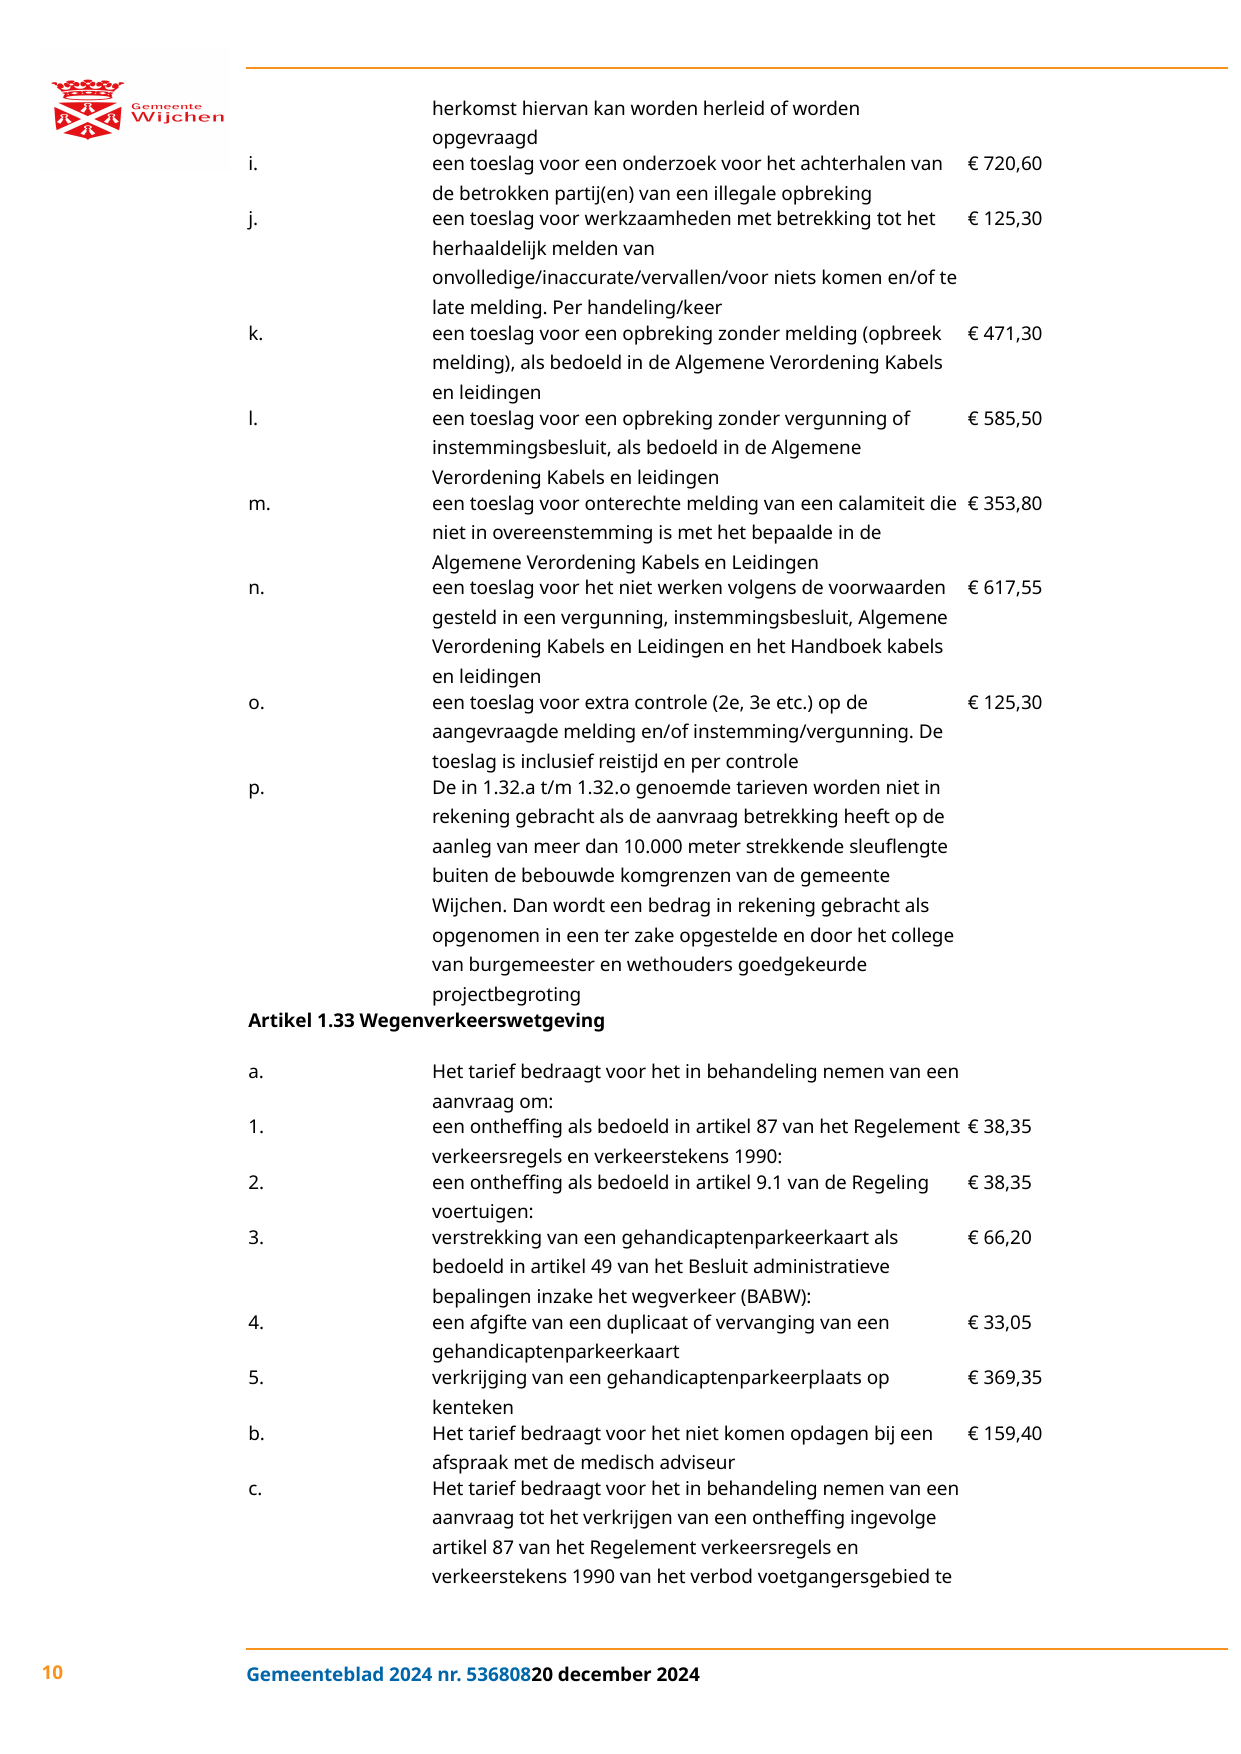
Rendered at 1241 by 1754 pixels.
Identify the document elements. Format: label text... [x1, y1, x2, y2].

table_cell € 159,40 [968, 1420, 1152, 1475]
picture [41, 47, 231, 172]
table_cell € 585,50 [968, 405, 1152, 490]
table_cell Het tarief bedraagt voor het in behandeling nemen van een aanvraag tot het verkrijgen van een ontheffing ingevolge artikel 87 van het Regelement verkeersregels en verkeerstekens 1990 van het verbod voetgangersgebied te [432, 1475, 968, 1589]
table_cell 5. [248, 1364, 432, 1420]
table_cell € 720,60 [968, 150, 1152, 205]
table_cell een toeslag voor een opbreking zonder melding (opbreek melding), als bedoeld in de Algemene Verordening Kabels en leidingen [432, 320, 968, 405]
table_cell € 38,35 [968, 1169, 1152, 1224]
table_cell 1. [248, 1114, 432, 1169]
table_cell o. [248, 689, 432, 774]
table_cell een toeslag voor een opbreking zonder vergunning of instemmingsbesluit, als bedoeld in de Algemene Verordening Kabels en leidingen [432, 405, 968, 490]
table_cell € 353,80 [968, 490, 1152, 574]
table_cell een toeslag voor onterechte melding van een calamiteit die niet in overeenstemming is met het bepaalde in de Algemene Verordening Kabels en Leidingen [432, 490, 968, 574]
table_cell [968, 774, 1152, 1007]
table_cell c. [248, 1475, 432, 1589]
table_cell € 38,35 [968, 1114, 1152, 1169]
table_cell p. [248, 774, 432, 1007]
table_cell herkomst hiervan kan worden herleid of worden opgevraagd [432, 95, 968, 150]
table_cell De in 1.32.a t/m 1.32.o genoemde tarieven worden niet in rekening gebracht als de aanvraag betrekking heeft op de aanleg van meer dan 10.000 meter strekkende sleuflengte buiten de bebouwde komgrenzen van de gemeente Wijchen. Dan wordt een bedrag in rekening gebracht als opgenomen in een ter zake opgestelde en door het college van burgemeester en wethouders goedgekeurde projectbegroting [432, 774, 968, 1007]
table_cell een toeslag voor werkzaamheden met betrekking tot het herhaaldelijk melden van onvolledige/inaccurate/vervallen/voor niets komen en/of te late melding. Per handeling/keer [432, 205, 968, 320]
table_cell € 66,20 [968, 1224, 1152, 1309]
table_cell € 471,30 [968, 320, 1152, 405]
table_cell n. [248, 575, 432, 689]
table_cell [968, 1058, 1152, 1113]
table_cell [432, 1033, 968, 1058]
table_cell [248, 95, 432, 150]
table_cell m. [248, 490, 432, 574]
table_cell € 33,05 [968, 1309, 1152, 1364]
table_cell € 125,30 [968, 689, 1152, 774]
table_cell verstrekking van een gehandicaptenparkeerkaart als bedoeld in artikel 49 van het Besluit administratieve bepalingen inzake het wegverkeer (BABW): [432, 1224, 968, 1309]
table_cell € 125,30 [968, 205, 1152, 320]
table_cell a. [248, 1058, 432, 1113]
table_cell een ontheffing als bedoeld in artikel 87 van het Regelement verkeersregels en verkeerstekens 1990: [432, 1114, 968, 1169]
table_cell een ontheffing als bedoeld in artikel 9.1 van de Regeling voertuigen: [432, 1169, 968, 1224]
table_cell Het tarief bedraagt voor het niet komen opdagen bij een afspraak met de medisch adviseur [432, 1420, 968, 1475]
table_cell 3. [248, 1224, 432, 1309]
table_cell 4. [248, 1309, 432, 1364]
table_cell verkrijging van een gehandicaptenparkeerplaats op kenteken [432, 1364, 968, 1420]
table_cell Het tarief bedraagt voor het in behandeling nemen van een aanvraag om: [432, 1058, 968, 1113]
table_cell € 369,35 [968, 1364, 1152, 1420]
table_cell een afgifte van een duplicaat of vervanging van een gehandicaptenparkeerkaart [432, 1309, 968, 1364]
table_cell l. [248, 405, 432, 490]
table_cell i. [248, 150, 432, 205]
table_cell 2. [248, 1169, 432, 1224]
table_cell j. [248, 205, 432, 320]
table_cell een toeslag voor het niet werken volgens de voorwaarden gesteld in een vergunning, instemmingsbesluit, Algemene Verordening Kabels en Leidingen en het Handboek kabels en leidingen [432, 575, 968, 689]
table_cell b. [248, 1420, 432, 1475]
table_cell een toeslag voor extra controle (2e, 3e etc.) op de aangevraagde melding en/of instemming/vergunning. De toeslag is inclusief reistijd en per controle [432, 689, 968, 774]
table_cell Artikel 1.33 Wegenverkeerswetgeving [248, 1007, 1152, 1032]
table_cell een toeslag voor een onderzoek voor het achterhalen van de betrokken partij(en) van een illegale opbreking [432, 150, 968, 205]
table_cell [968, 1475, 1152, 1589]
table_cell [968, 1033, 1152, 1058]
table_cell € 617,55 [968, 575, 1152, 689]
table_cell [248, 1033, 432, 1058]
table_cell [968, 95, 1152, 150]
table_cell k. [248, 320, 432, 405]
